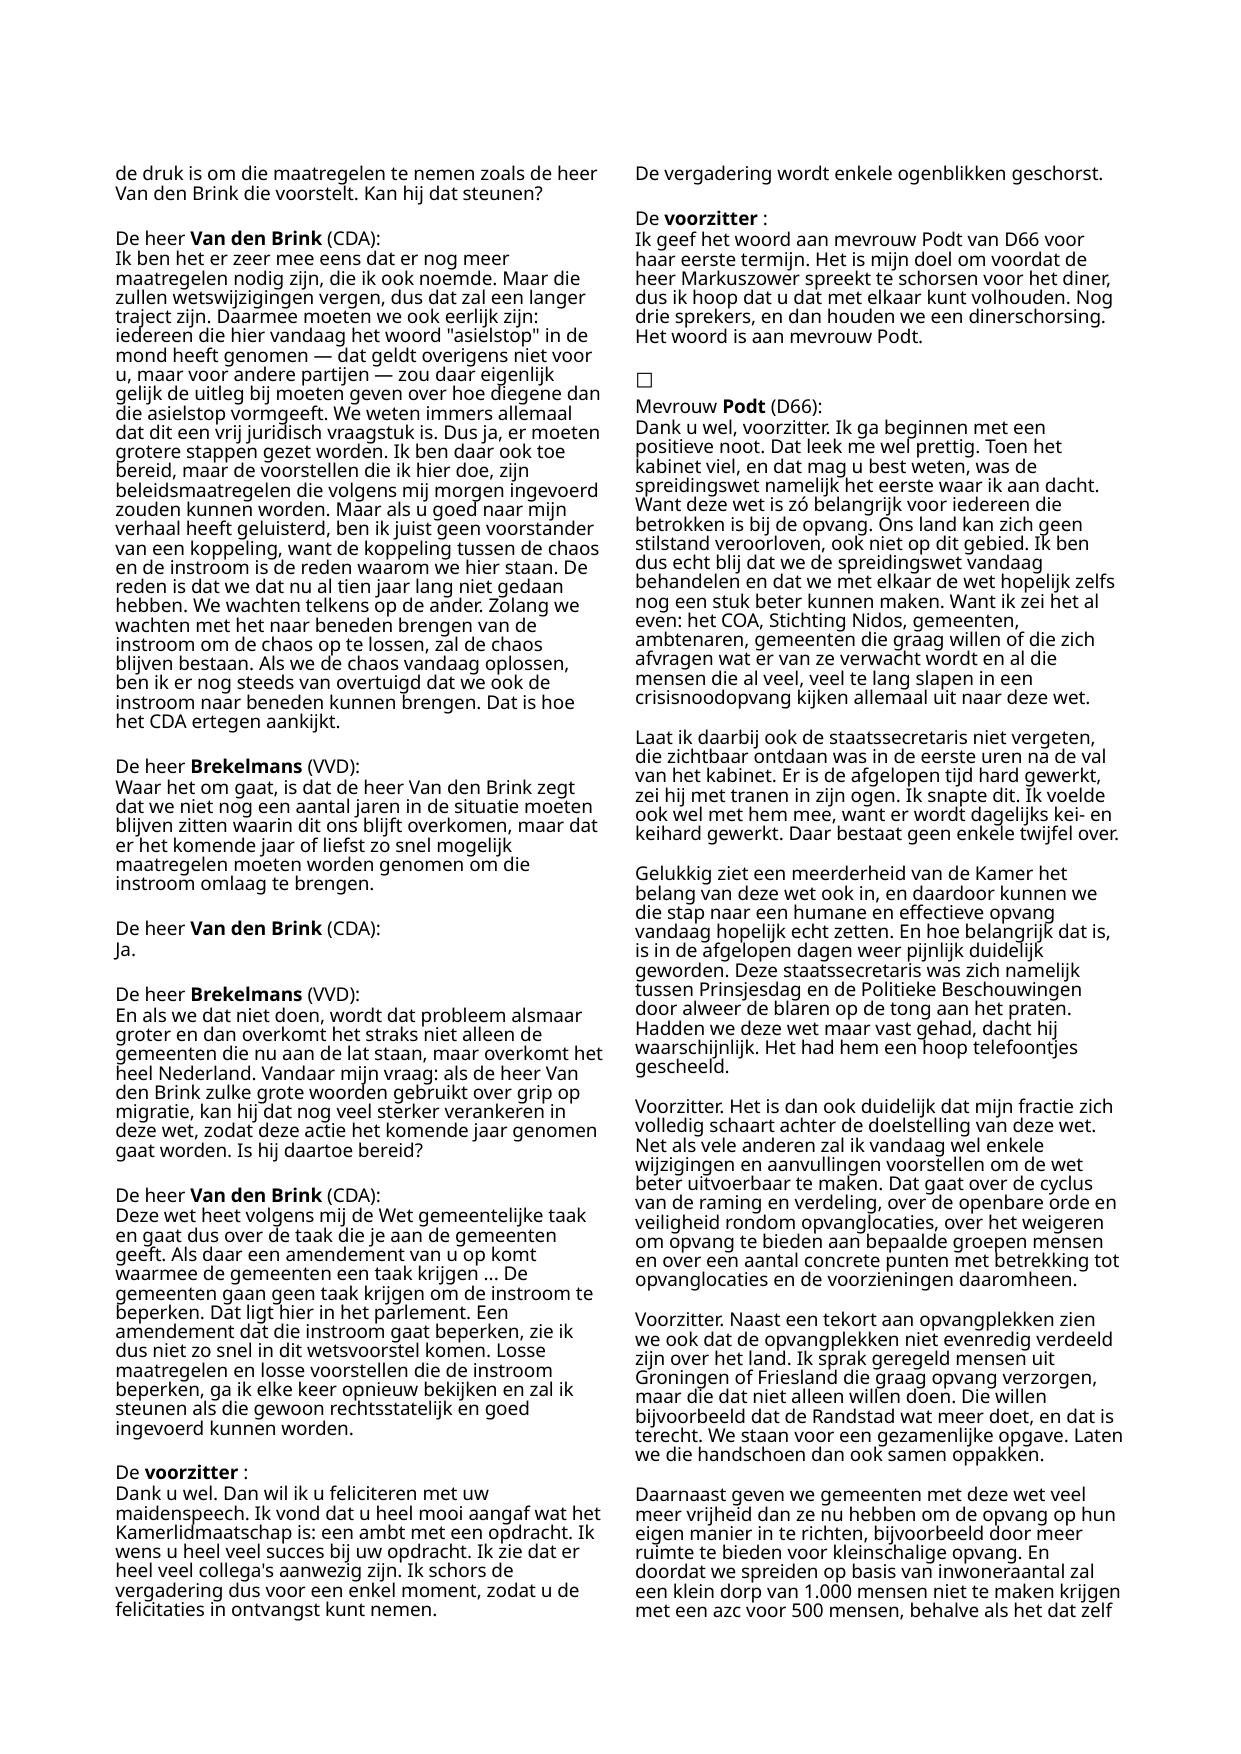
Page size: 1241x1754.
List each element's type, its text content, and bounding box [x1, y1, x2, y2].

text De heer Brekelmans (VVD): [115, 753, 605, 779]
text Dank u wel. Dan wil ik u feliciteren met uw maidenspeech. Ik vond dat u heel mooi aangaf wat het Kamerlidmaatschap is: een ambt met een opdracht. Ik wens u heel veel succes bij uw opdracht. Ik zie dat er heel veel collega's aanwezig zijn. Ik schors de vergadering dus voor een enkel moment, zodat u de felicitaties in ontvangst kunt nemen. [115, 1485, 605, 1620]
text Waar het om gaat, is dat de heer Van den Brink zegt dat we niet nog een aantal jaren in de situatie moeten blijven zitten waarin dit ons blijft overkomen, maar dat er het komende jaar of liefst zo snel mogelijk maatregelen moeten worden genomen om die instroom omlaag te brengen. [115, 779, 605, 894]
text Ik geef het woord aan mevrouw Podt van D66 voor haar eerste termijn. Het is mijn doel om voordat de heer Markuszower spreekt te schorsen voor het diner, dus ik hoop dat u dat met elkaar kunt volhouden. Nog drie sprekers, en dan houden we een dinerschorsing. Het woord is aan mevrouw Podt. [635, 231, 1125, 347]
text De voorzitter : [635, 206, 1125, 231]
text De heer Van den Brink (CDA): [115, 225, 605, 250]
text En als we dat niet doen, wordt dat probleem alsmaar groter en dan overkomt het straks niet alleen de gemeenten die nu aan de lat staan, maar overkomt het heel Nederland. Vandaar mijn vraag: als de heer Van den Brink zulke grote woorden gebruikt over grip op migratie, kan hij dat nog veel sterker verankeren in deze wet, zodat deze actie het komende jaar genomen gaat worden. Is hij daartoe bereid? [115, 1007, 605, 1161]
text De heer Van den Brink (CDA): [115, 1182, 605, 1207]
text De voorzitter : [115, 1459, 605, 1485]
text ⬜ [635, 368, 1125, 393]
text Gelukkig ziet een meerderheid van de Kamer het belang van deze wet ook in, en daardoor kunnen we die stap naar een humane en effectieve opvang vandaag hopelijk echt zetten. En hoe belangrijk dat is, is in de afgelopen dagen weer pijnlijk duidelijk geworden. Deze staatssecretaris was zich namelijk tussen Prinsjesdag en de Politieke Beschouwingen door alweer de blaren op de tong aan het praten. Hadden we deze wet maar vast gehad, dacht hij waarschijnlijk. Het had hem een hoop telefoontjes gescheeld. [635, 865, 1125, 1077]
text Laat ik daarbij ook de staatssecretaris niet vergeten, die zichtbaar ontdaan was in de eerste uren na de val van het kabinet. Er is de afgelopen tijd hard gewerkt, zei hij met tranen in zijn ogen. Ik snapte dit. Ik voelde ook wel met hem mee, want er wordt dagelijks kei- en keihard gewerkt. Daar bestaat geen enkele twijfel over. [635, 729, 1125, 844]
text Ja. [115, 941, 605, 960]
text de druk is om die maatregelen te nemen zoals de heer Van den Brink die voorstelt. Kan hij dat steunen? [115, 165, 605, 204]
text De vergadering wordt enkele ogenblikken geschorst. [635, 165, 1125, 185]
text Ik ben het er zeer mee eens dat er nog meer maatregelen nodig zijn, die ik ook noemde. Maar die zullen wetswijzigingen vergen, dus dat zal een langer traject zijn. Daarmee moeten we ook eerlijk zijn: iedereen die hier vandaag het woord "asielstop" in de mond heeft genomen — dat geldt overigens niet voor u, maar voor andere partijen — zou daar eigenlijk gelijk de uitleg bij moeten geven over hoe diegene dan die asielstop vormgeeft. We weten immers allemaal dat dit een vrij juridisch vraagstuk is. Dus ja, er moeten grotere stappen gezet worden. Ik ben daar ook toe bereid, maar de voorstellen die ik hier doe, zijn beleidsmaatregelen die volgens mij morgen ingevoerd zouden kunnen worden. Maar als u goed naar mijn verhaal heeft geluisterd, ben ik juist geen voorstander van een koppeling, want de koppeling tussen de chaos en de instroom is de reden waarom we hier staan. De reden is dat we dat nu al tien jaar lang niet gedaan hebben. We wachten telkens op de ander. Zolang we wachten met het naar beneden brengen van de instroom om de chaos op te lossen, zal de chaos blijven bestaan. Als we de chaos vandaag oplossen, ben ik er nog steeds van overtuigd dat we ook de instroom naar beneden kunnen brengen. Dat is hoe het CDA ertegen aankijkt. [115, 250, 605, 732]
text Voorzitter. Naast een tekort aan opvangplekken zien we ook dat de opvangplekken niet evenredig verdeeld zijn over het land. Ik sprak geregeld mensen uit Groningen of Friesland die graag opvang verzorgen, maar die dat niet alleen willen doen. Die willen bijvoorbeeld dat de Randstad wat meer doet, en dat is terecht. We staan voor een gezamenlijke opgave. Laten we die handschoen dan ook samen oppakken. [635, 1311, 1125, 1466]
text Daarnaast geven we gemeenten met deze wet veel meer vrijheid dan ze nu hebben om de opvang op hun eigen manier in te richten, bijvoorbeeld door meer ruimte te bieden voor kleinschalige opvang. En doordat we spreiden op basis van inwoneraantal zal een klein dorp van 1.000 mensen niet te maken krijgen met een azc voor 500 mensen, behalve als het dat zelf [635, 1486, 1125, 1621]
text Mevrouw Podt (D66): [635, 393, 1125, 419]
text Dank u wel, voorzitter. Ik ga beginnen met een positieve noot. Dat leek me wel prettig. Toen het kabinet viel, en dat mag u best weten, was de spreidingswet namelijk het eerste waar ik aan dacht. Want deze wet is zó belangrijk voor iedereen die betrokken is bij de opvang. Ons land kan zich geen stilstand veroorloven, ook niet op dit gebied. Ik ben dus echt blij dat we de spreidingswet vandaag behandelen en dat we met elkaar de wet hopelijk zelfs nog een stuk beter kunnen maken. Want ik zei het al even: het COA, Stichting Nidos, gemeenten, ambtenaren, gemeenten die graag willen of die zich afvragen wat er van ze verwacht wordt en al die mensen die al veel, veel te lang slapen in een crisisnoodopvang kijken allemaal uit naar deze wet. [635, 419, 1125, 708]
text Deze wet heet volgens mij de Wet gemeentelijke taak en gaat dus over de taak die je aan de gemeenten geeft. Als daar een amendement van u op komt waarmee de gemeenten een taak krijgen ... De gemeenten gaan geen taak krijgen om de instroom te beperken. Dat ligt hier in het parlement. Een amendement dat die instroom gaat beperken, zie ik dus niet zo snel in dit wetsvoorstel komen. Losse maatregelen en losse voorstellen die de instroom beperken, ga ik elke keer opnieuw bekijken en zal ik steunen als die gewoon rechtsstatelijk en goed ingevoerd kunnen worden. [115, 1207, 605, 1439]
text De heer Brekelmans (VVD): [115, 981, 605, 1007]
text De heer Van den Brink (CDA): [115, 915, 605, 941]
text Voorzitter. Het is dan ook duidelijk dat mijn fractie zich volledig schaart achter de doelstelling van deze wet. Net als vele anderen zal ik vandaag wel enkele wijzigingen en aanvullingen voorstellen om de wet beter uitvoerbaar te maken. Dat gaat over de cyclus van de raming en verdeling, over de openbare orde en veiligheid rondom opvanglocaties, over het weigeren om opvang te bieden aan bepaalde groepen mensen en over een aantal concrete punten met betrekking tot opvanglocaties en de voorzieningen daaromheen. [635, 1098, 1125, 1291]
